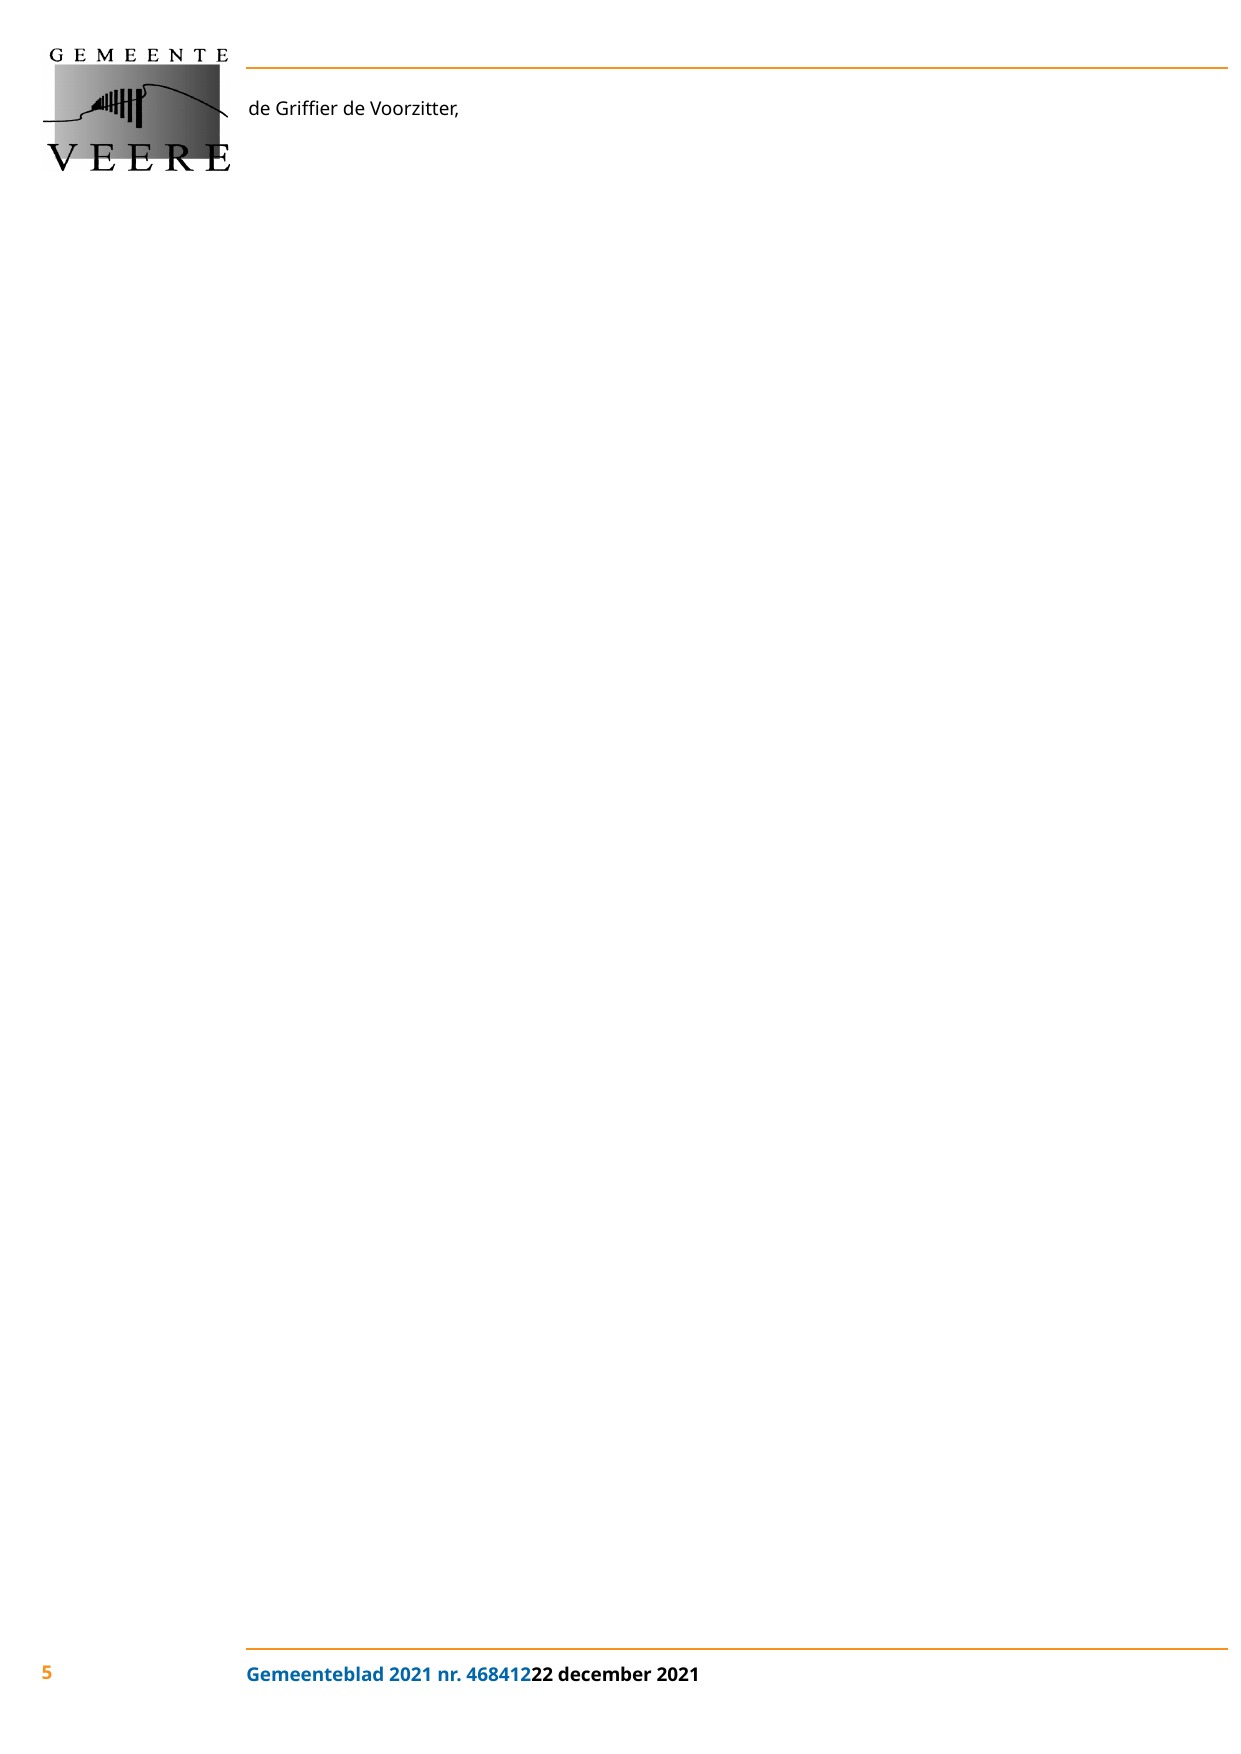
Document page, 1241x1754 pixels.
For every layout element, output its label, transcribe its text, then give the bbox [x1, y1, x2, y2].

picture [41, 47, 231, 172]
text de Griffier de Voorzitter, [248, 95, 1152, 121]
